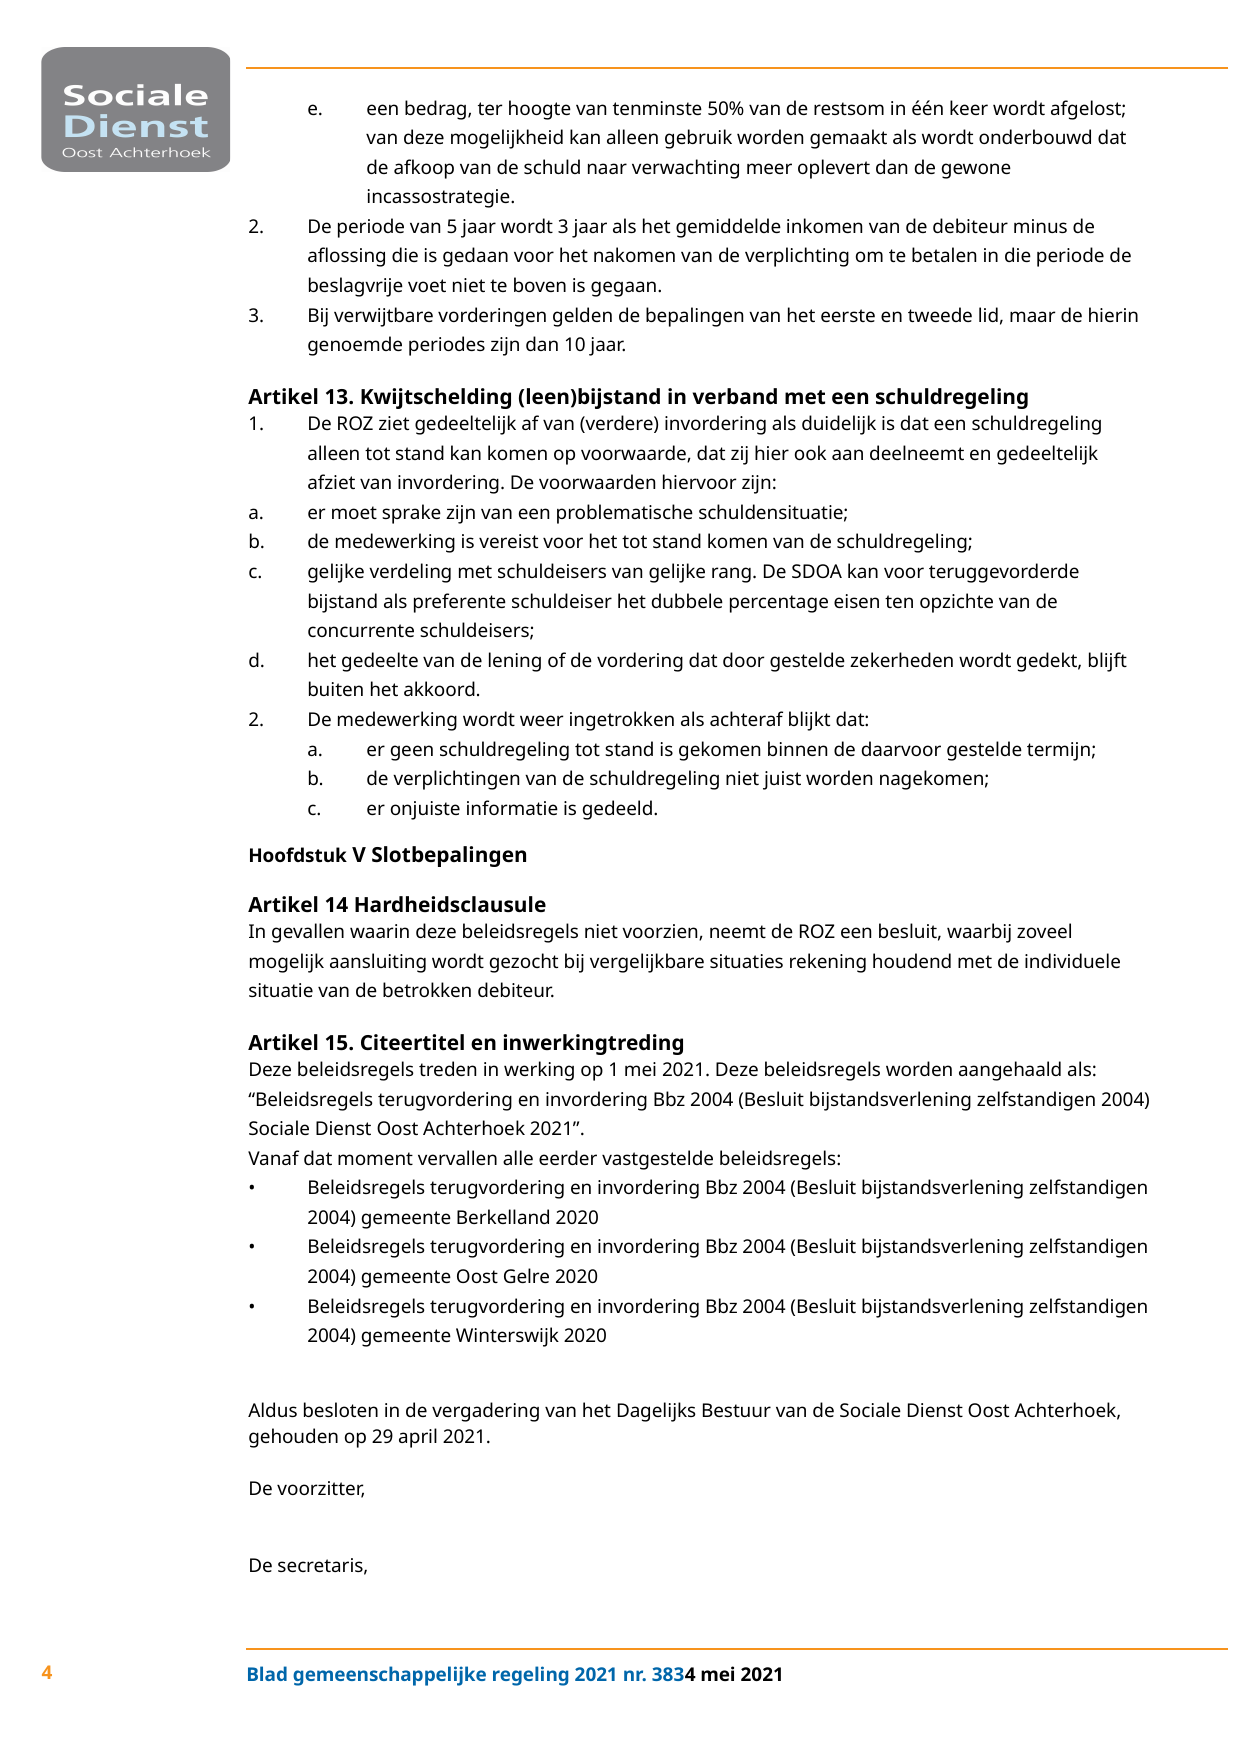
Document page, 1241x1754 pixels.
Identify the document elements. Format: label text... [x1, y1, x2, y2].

list Beleidsregels terugvordering en invordering Bbz 2004 (Besluit bijstandsverlening zelfstandigen 2004) gemeente Berkelland 2020 [248, 1174, 1152, 1230]
text De secretaris, [248, 1552, 1152, 1578]
list er geen schuldregeling tot stand is gekomen binnen de daarvoor gestelde termijn; [307, 736, 1152, 761]
text Deze beleidsregels treden in werking op 1 mei 2021. Deze beleidsregels worden aangehaald als: “Beleidsregels terugvordering en invordering Bbz 2004 (Besluit bijstandsverlening zelfstandigen 2004) Sociale Dienst Oost Achterhoek 2021”. [248, 1056, 1152, 1141]
list de verplichtingen van de schuldregeling niet juist worden nagekomen; [307, 765, 1152, 791]
picture [41, 47, 231, 172]
list Beleidsregels terugvordering en invordering Bbz 2004 (Besluit bijstandsverlening zelfstandigen 2004) gemeente Oost Gelre 2020 [248, 1234, 1152, 1289]
list De ROZ ziet gedeeltelijk af van (verdere) invordering als duidelijk is dat een schuldregeling alleen tot stand kan komen op voorwaarde, dat zij hier ook aan deelneemt en gedeeltelijk afziet van invordering. De voorwaarden hiervoor zijn: [248, 410, 1152, 495]
list Beleidsregels terugvordering en invordering Bbz 2004 (Besluit bijstandsverlening zelfstandigen 2004) gemeente Winterswijk 2020 [248, 1293, 1152, 1348]
list De periode van 5 jaar wordt 3 jaar als het gemiddelde inkomen van de debiteur minus de aflossing die is gedaan voor het nakomen van de verplichting om te betalen in die periode de beslagvrije voet niet te boven is gegaan. [248, 213, 1152, 298]
text De voorzitter, [248, 1475, 1152, 1501]
text Artikel 15. Citeertitel en inwerkingtreding [248, 1028, 1152, 1056]
text Artikel 14 Hardheidsclausule [248, 890, 1152, 918]
list de medewerking is vereist voor het tot stand komen van de schuldregeling; [248, 529, 1152, 554]
text Vanaf dat moment vervallen alle eerder vastgestelde beleidsregels: [248, 1145, 1152, 1171]
list gelijke verdeling met schuldeisers van gelijke rang. De SDOA kan voor teruggevorderde bijstand als preferente schuldeiser het dubbele percentage eisen ten opzichte van de concurrente schuldeisers; [248, 558, 1152, 643]
list er moet sprake zijn van een problematische schuldensituatie; [248, 499, 1152, 525]
text Aldus besloten in de vergadering van het Dagelijks Bestuur van de Sociale Dienst Oost Achterhoek, gehouden op 29 april 2021. [248, 1398, 1152, 1449]
list het gedeelte van de lening of de vordering dat door gestelde zekerheden wordt gedekt, blijft buiten het akkoord. [248, 647, 1152, 702]
text Hoofdstuk V Slotbepalingen [248, 841, 1152, 869]
text Artikel 13. Kwijtschelding (leen)bijstand in verband met een schuldregeling [248, 382, 1152, 410]
list een bedrag, ter hoogte van tenminste 50% van de restsom in één keer wordt afgelost; van deze mogelijkheid kan alleen gebruik worden gemaakt als wordt onderbouwd dat de afkoop van de schuld naar verwachting meer oplevert dan de gewone incassostrategie. [307, 95, 1152, 209]
list er onjuiste informatie is gedeeld. [307, 795, 1152, 821]
text In gevallen waarin deze beleidsregels niet voorzien, neemt de ROZ een besluit, waarbij zoveel mogelijk aansluiting wordt gezocht bij vergelijkbare situaties rekening houdend met de individuele situatie van de betrokken debiteur. [248, 918, 1152, 1003]
list De medewerking wordt weer ingetrokken als achteraf blijkt dat: [248, 706, 1152, 732]
list Bij verwijtbare vorderingen gelden de bepalingen van het eerste en tweede lid, maar de hierin genoemde periodes zijn dan 10 jaar. [248, 302, 1152, 357]
